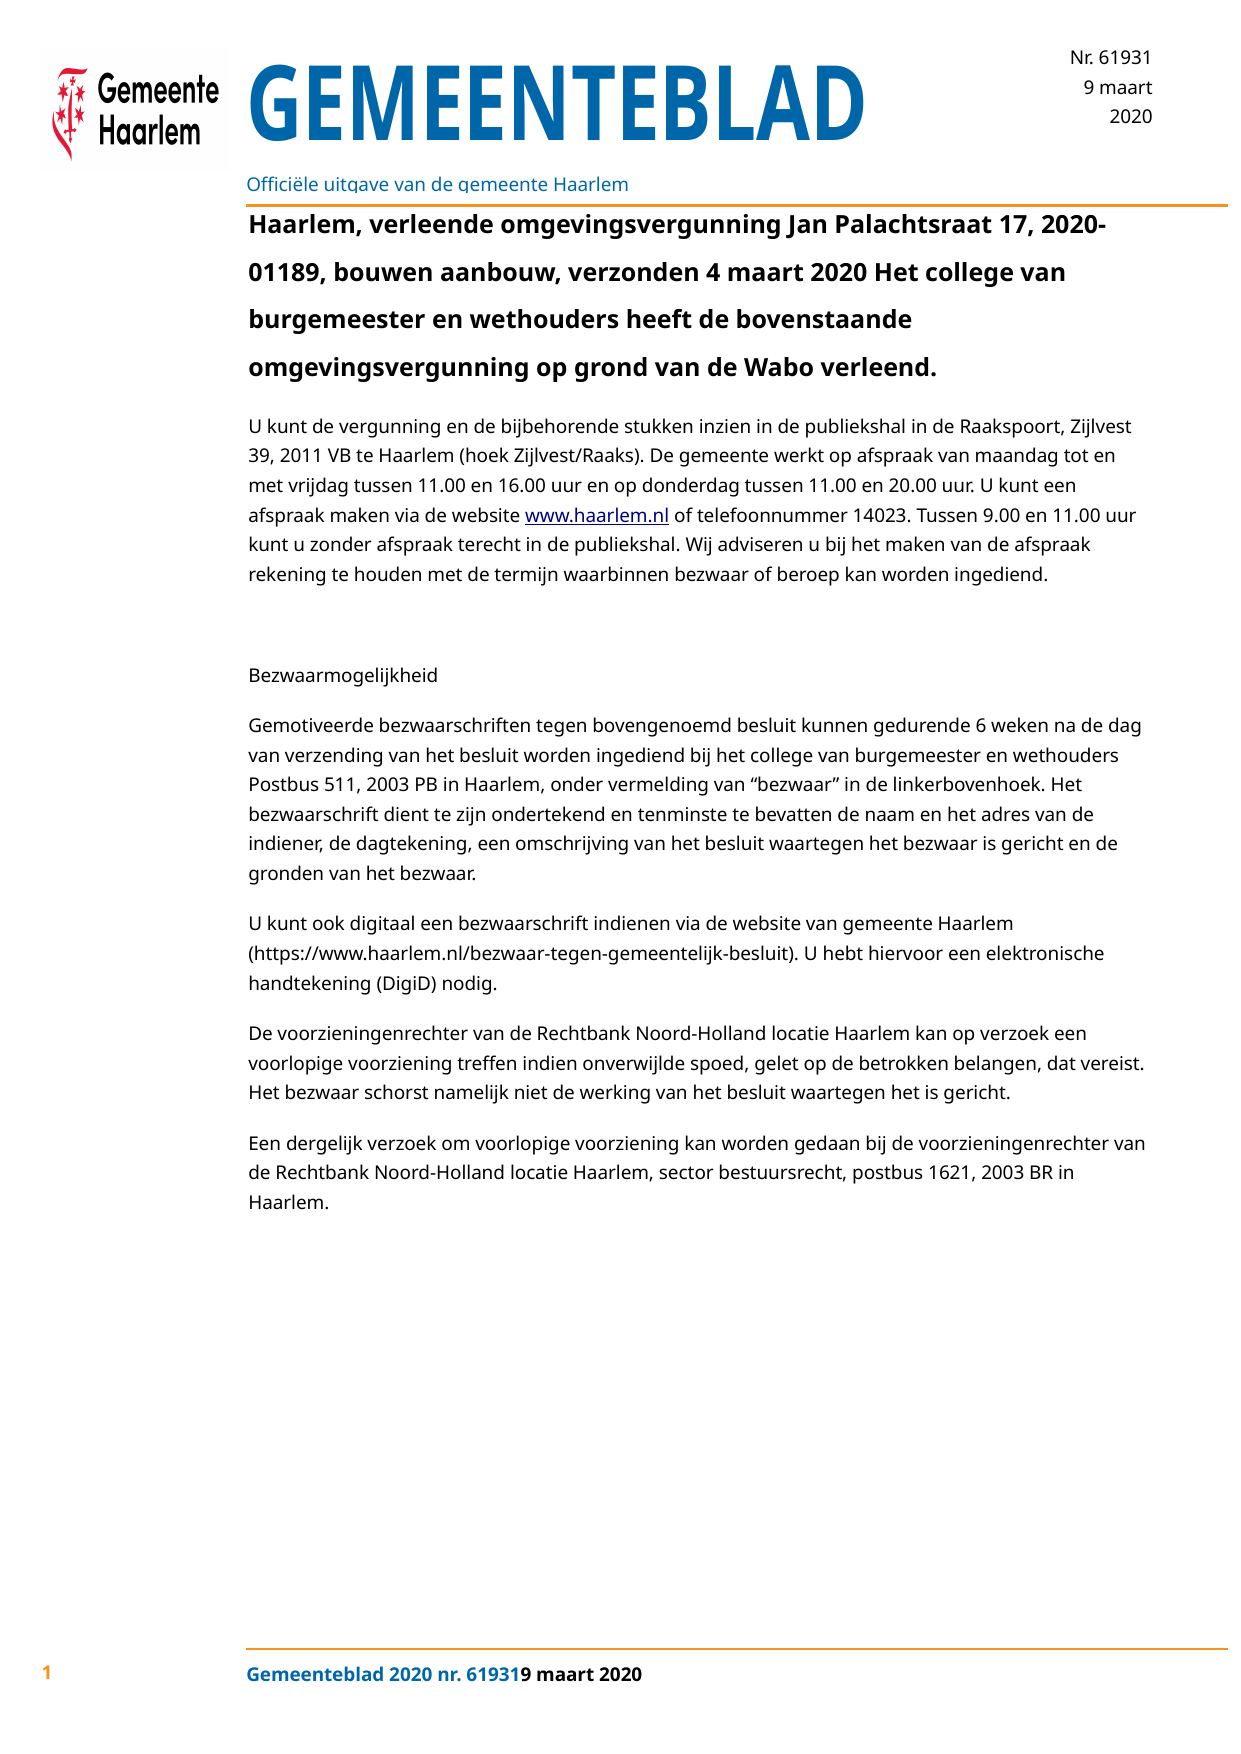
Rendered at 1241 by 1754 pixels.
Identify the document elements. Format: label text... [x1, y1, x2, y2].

text Haarlem, verleende omgevingsvergunning Jan Palachtsraat 17, 2020-01189, bouwen aanbouw, verzonden 4 maart 2020 Het college van burgemeester en wethouders heeft de bovenstaande omgevingsvergunning op grond van de Wabo verleend. [248, 207, 1152, 384]
picture [41, 47, 231, 172]
text Gemotiveerde bezwaarschriften tegen bovengenoemd besluit kunnen gedurende 6 weken na de dag van verzending van het besluit worden ingediend bij het college van burgemeester en wethouders Postbus 511, 2003 PB in Haarlem, onder vermelding van “bezwaar” in de linkerbovenhoek. Het bezwaarschrift dient te zijn ondertekend en tenminste te bevatten de naam en het adres van de indiener, de dagtekening, een omschrijving van het besluit waartegen het bezwaar is gericht en de gronden van het bezwaar. [248, 712, 1152, 886]
text U kunt de vergunning en de bijbehorende stukken inzien in de publiekshal in de Raakspoort, Zijlvest 39, 2011 VB te Haarlem (hoek Zijlvest/Raaks). De gemeente werkt op afspraak van maandag tot en met vrijdag tussen 11.00 en 16.00 uur en op donderdag tussen 11.00 en 20.00 uur. U kunt een afspraak maken via de website www.haarlem.nl of telefoonnummer 14023. Tussen 9.00 en 11.00 uur kunt u zonder afspraak terecht in de publiekshal. Wij adviseren u bij het maken van de afspraak rekening te houden met de termijn waarbinnen bezwaar of beroep kan worden ingediend. [248, 413, 1152, 587]
text Bezwaarmogelijkheid [248, 662, 1152, 688]
text Een dergelijk verzoek om voorlopige voorziening kan worden gedaan bij de voorzieningenrechter van de Rechtbank Noord-Holland locatie Haarlem, sector bestuursrecht, postbus 1621, 2003 BR in Haarlem. [248, 1130, 1152, 1215]
text U kunt ook digitaal een bezwaarschrift indienen via de website van gemeente Haarlem (https://www.haarlem.nl/bezwaar-tegen-gemeentelijk-besluit). U hebt hiervoor een elektronische handtekening (DigiD) nodig. [248, 911, 1152, 996]
text De voorzieningenrechter van de Rechtbank Noord-Holland locatie Haarlem kan op verzoek een voorlopige voorziening treffen indien onverwijlde spoed, gelet op de betrokken belangen, dat vereist. Het bezwaar schorst namelijk niet de werking van het besluit waartegen het is gericht. [248, 1020, 1152, 1105]
